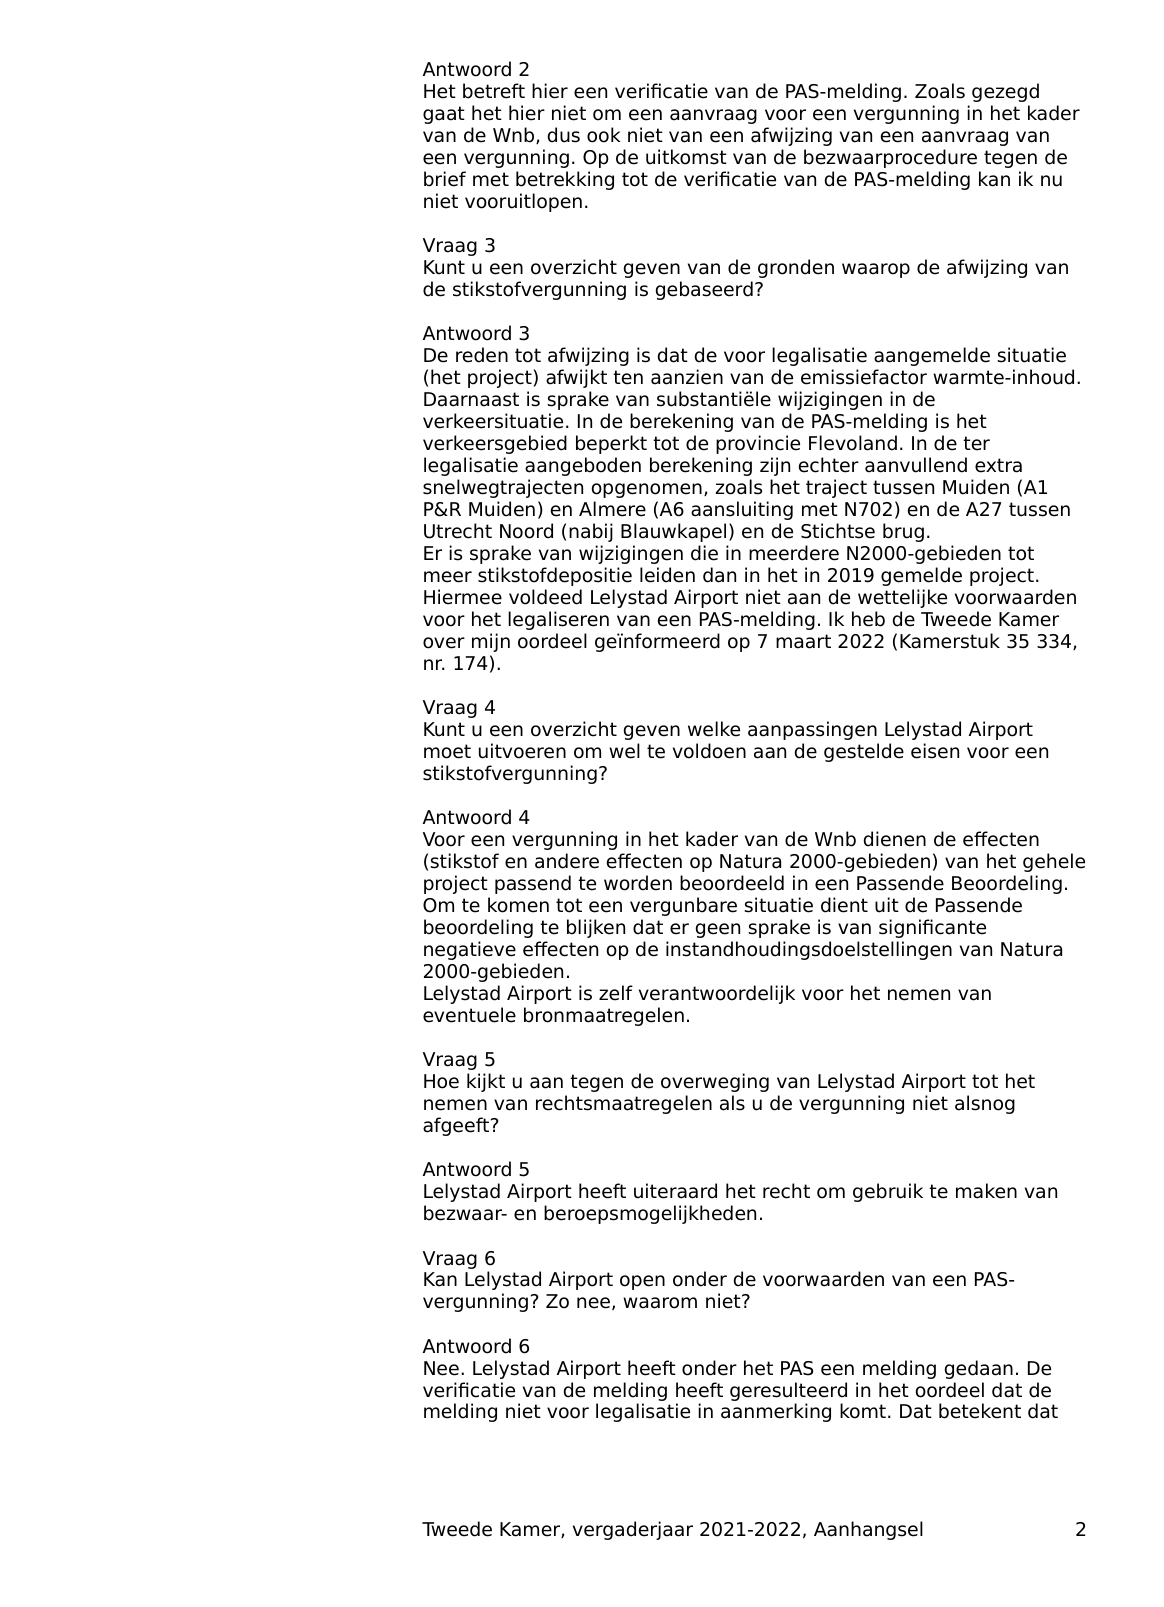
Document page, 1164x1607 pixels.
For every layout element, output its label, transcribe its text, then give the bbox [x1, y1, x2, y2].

text De reden tot afwijzing is dat de voor legalisatie aangemelde situatie (het project) afwijkt ten aanzien van de emissiefactor warmte-inhoud. Daarnaast is sprake van substantiële wijzigingen in de verkeersituatie. In de berekening van de PAS-melding is het verkeersgebied beperkt tot de provincie Flevoland. In de ter legalisatie aangeboden berekening zijn echter aanvullend extra snelwegtrajecten opgenomen, zoals het traject tussen Muiden (A1 P&R Muiden) en Almere (A6 aansluiting met N702) en de A27 tussen Utrecht Noord (nabij Blauwkapel) en de Stichtse brug. [422, 345, 1087, 543]
text Antwoord 2 [422, 59, 1087, 81]
text Antwoord 3 [422, 323, 1087, 345]
text Antwoord 6 [422, 1336, 1087, 1357]
text Lelystad Airport heeft uiteraard het recht om gebruik te maken van bezwaar- en beroepsmogelijkheden. [422, 1181, 1087, 1225]
text Voor een vergunning in het kader van de Wnb dienen de effecten (stikstof en andere effecten op Natura 2000-gebieden) van het gehele project passend te worden beoordeeld in een Passende Beoordeling. Om te komen tot een vergunbare situatie dient uit de Passende beoordeling te blijken dat er geen sprake is van significante negatieve effecten op de instandhoudingsdoelstellingen van Natura 2000-gebieden. [422, 829, 1087, 983]
text Vraag 5 [422, 1049, 1087, 1071]
text Vraag 3 [422, 235, 1087, 257]
text Vraag 6 [422, 1247, 1087, 1269]
text Kunt u een overzicht geven van de gronden waarop de afwijzing van de stikstofvergunning is gebaseerd? [422, 257, 1087, 301]
text Vraag 4 [422, 697, 1087, 719]
text Het betreft hier een verificatie van de PAS-melding. Zoals gezegd gaat het hier niet om een aanvraag voor een vergunning in het kader van de Wnb, dus ook niet van een afwijzing van een aanvraag van een vergunning. Op de uitkomst van de bezwaarprocedure tegen de brief met betrekking tot de verificatie van de PAS-melding kan ik nu niet vooruitlopen. [422, 81, 1087, 213]
text Kan Lelystad Airport open onder de voorwaarden van een PAS-vergunning? Zo nee, waarom niet? [422, 1269, 1087, 1313]
text Hoe kijkt u aan tegen de overweging van Lelystad Airport tot het nemen van rechtsmaatregelen als u de vergunning niet alsnog afgeeft? [422, 1071, 1087, 1137]
text Er is sprake van wijzigingen die in meerdere N2000-gebieden tot meer stikstofdepositie leiden dan in het in 2019 gemelde project. [422, 543, 1087, 587]
text Kunt u een overzicht geven welke aanpassingen Lelystad Airport moet uitvoeren om wel te voldoen aan de gestelde eisen voor een stikstofvergunning? [422, 719, 1087, 785]
text Nee. Lelystad Airport heeft onder het PAS een melding gedaan. De verificatie van de melding heeft geresulteerd in het oordeel dat de melding niet voor legalisatie in aanmerking komt. Dat betekent dat [422, 1357, 1087, 1423]
text Antwoord 5 [422, 1159, 1087, 1181]
text Hiermee voldeed Lelystad Airport niet aan de wettelijke voorwaarden voor het legaliseren van een PAS-melding. Ik heb de Tweede Kamer over mijn oordeel geïnformeerd op 7 maart 2022 (Kamerstuk 35 334, nr. 174). [422, 587, 1087, 675]
text Lelystad Airport is zelf verantwoordelijk voor het nemen van eventuele bronmaatregelen. [422, 983, 1087, 1027]
text Antwoord 4 [422, 807, 1087, 829]
